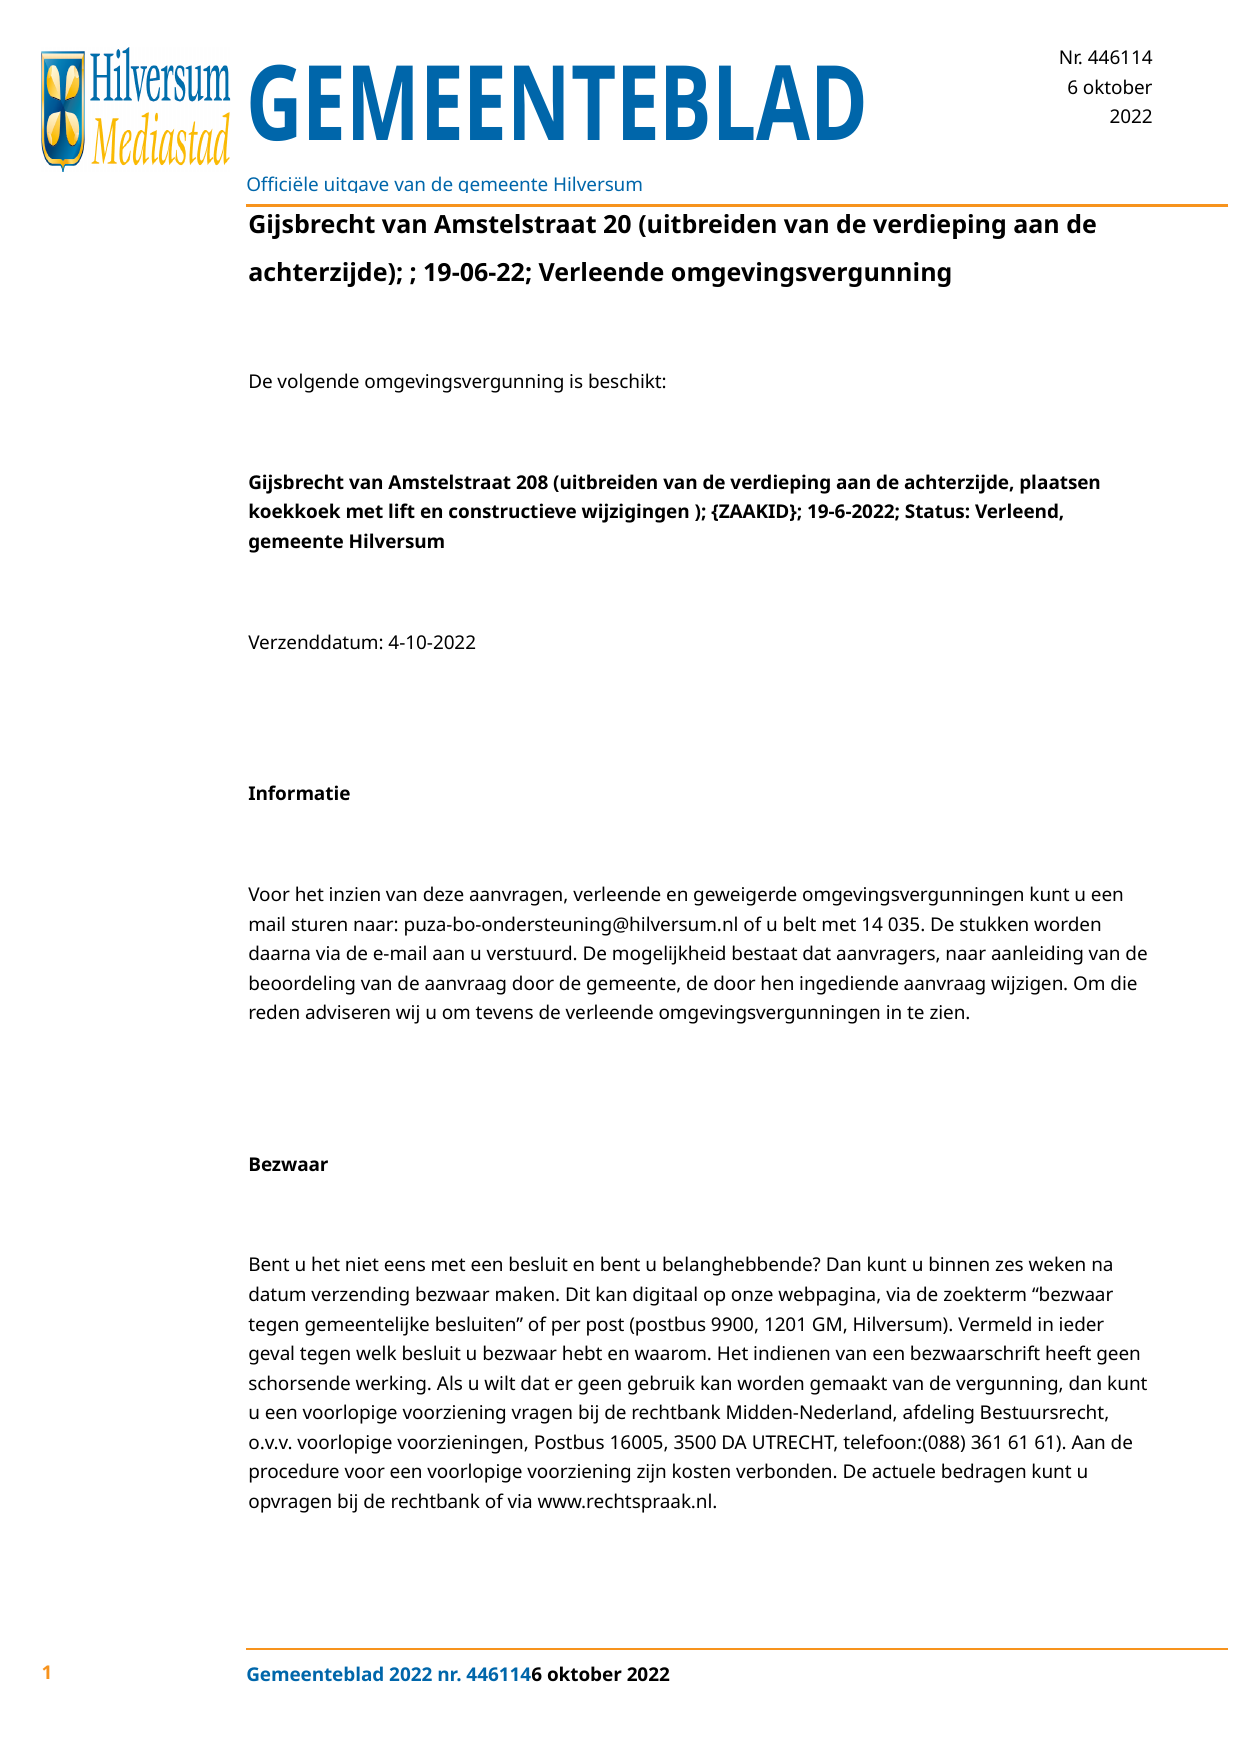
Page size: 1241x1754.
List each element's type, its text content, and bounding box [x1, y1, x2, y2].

text Gijsbrecht van Amstelstraat 208 (uitbreiden van de verdieping aan de achterzijde, plaatsen koekkoek met lift en constructieve wijzigingen ); {ZAAKID}; 19-6-2022; Status: Verleend, gemeente Hilversum [248, 469, 1152, 554]
text Verzenddatum: 4-10-2022 [248, 629, 1152, 655]
text Gijsbrecht van Amstelstraat 20 (uitbreiden van de verdieping aan de achterzijde); ; 19-06-22; Verleende omgevingsvergunning [248, 207, 1152, 288]
text De volgende omgevingsvergunning is beschikt: [248, 368, 1152, 394]
picture [41, 47, 231, 172]
text Voor het inzien van deze aanvragen, verleende en geweigerde omgevingsvergunningen kunt u een mail sturen naar: puza-bo-ondersteuning@hilversum.nl of u belt met 14 035. De stukken worden daarna via de e-mail aan u verstuurd. De mogelijkheid bestaat dat aanvragers, naar aanleiding van de beoordeling van de aanvraag door de gemeente, de door hen ingediende aanvraag wijzigen. Om die reden adviseren wij u om tevens de verleende omgevingsvergunningen in te zien. [248, 881, 1152, 1025]
text Bent u het niet eens met een besluit en bent u belanghebbende? Dan kunt u binnen zes weken na datum verzending bezwaar maken. Dit kan digitaal op onze webpagina, via de zoekterm “bezwaar tegen gemeentelijke besluiten” of per post (postbus 9900, 1201 GM, Hilversum). Vermeld in ieder geval tegen welk besluit u bezwaar hebt en waarom. Het indienen van een bezwaarschrift heeft geen schorsende werking. Als u wilt dat er geen gebruik kan worden gemaakt van de vergunning, dan kunt u een voorlopige voorziening vragen bij de rechtbank Midden-Nederland, afdeling Bestuursrecht, o.v.v. voorlopige voorzieningen, Postbus 16005, 3500 DA UTRECHT, telefoon:(088) 361 61 61). Aan de procedure voor een voorlopige voorziening zijn kosten verbonden. De actuele bedragen kunt u opvragen bij de rechtbank of via www.rechtspraak.nl. [248, 1252, 1152, 1514]
text Informatie [248, 780, 1152, 806]
text Bezwaar [248, 1151, 1152, 1177]
